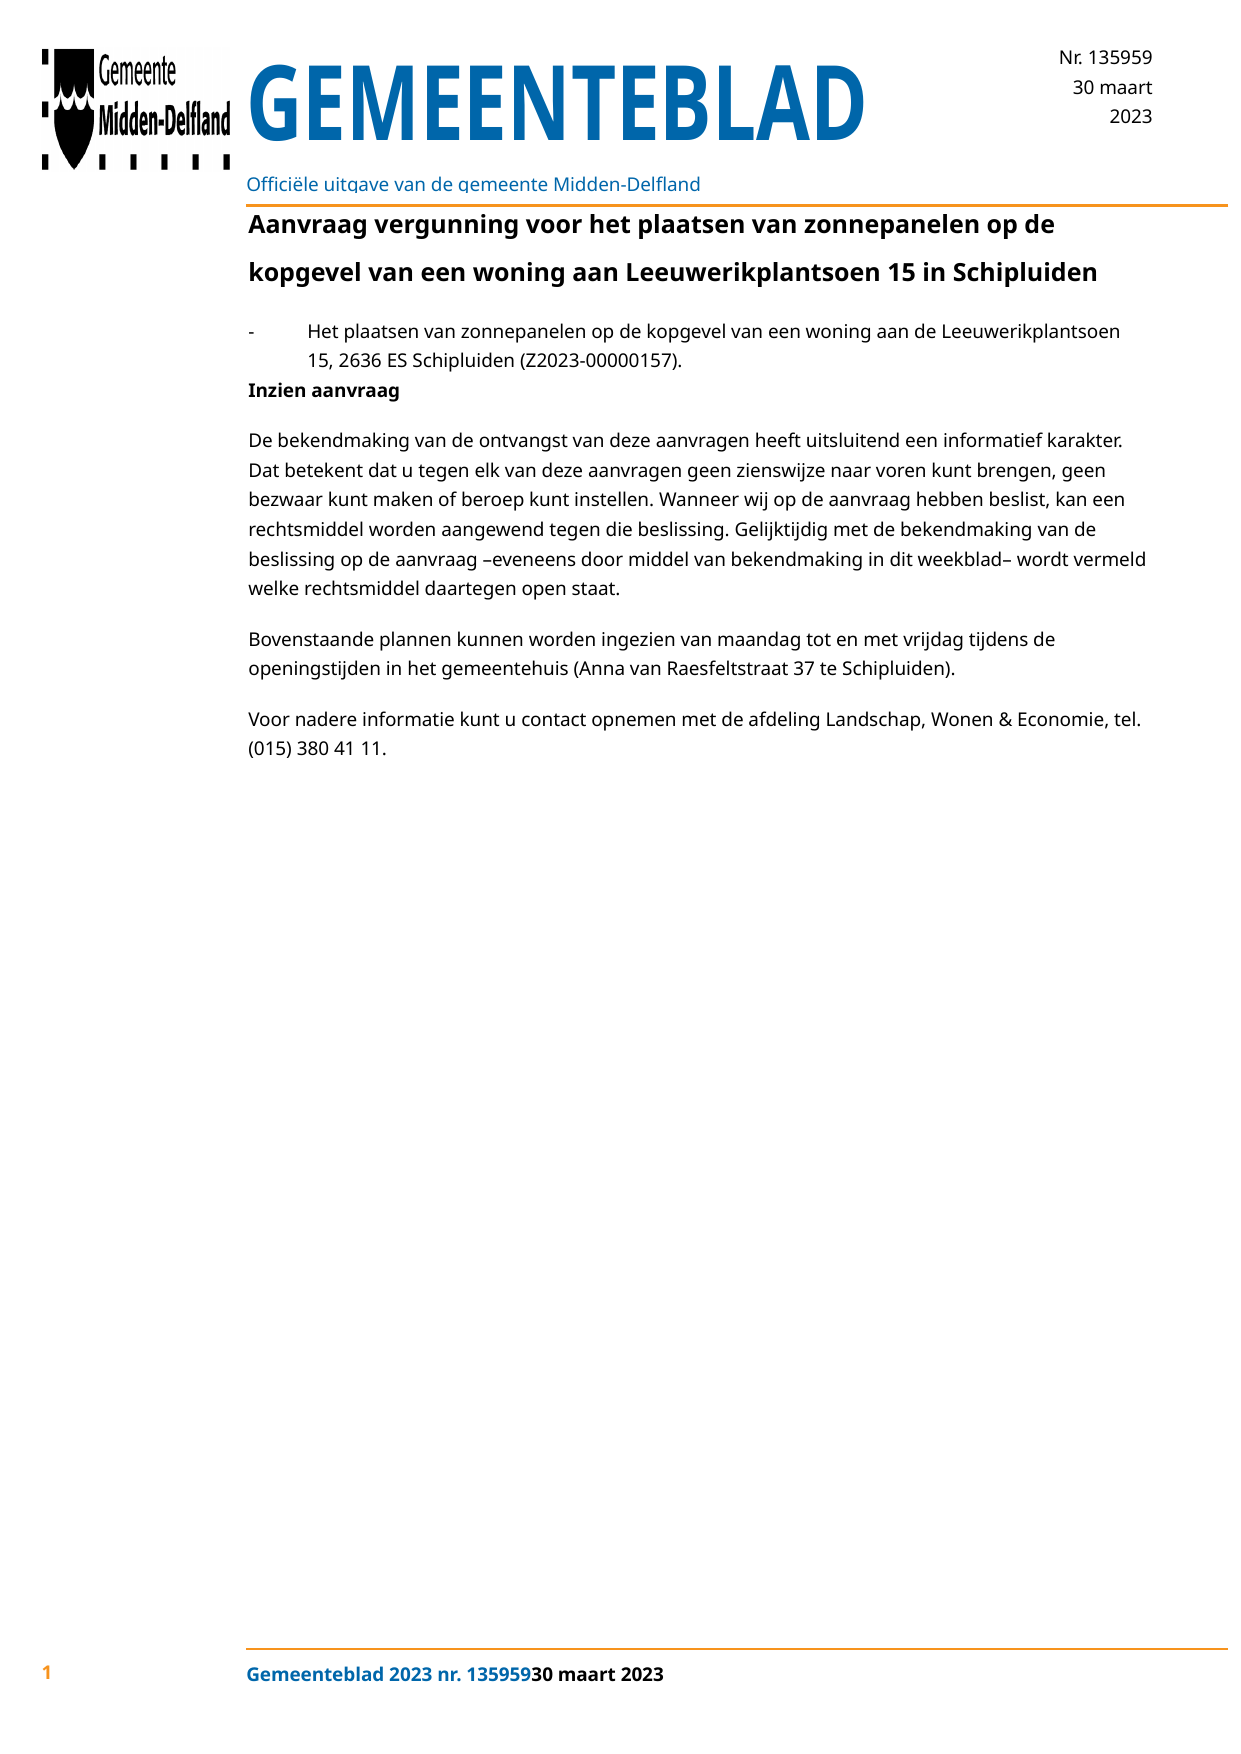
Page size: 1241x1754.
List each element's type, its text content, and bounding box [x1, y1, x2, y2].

text Bovenstaande plannen kunnen worden ingezien van maandag tot en met vrijdag tijdens de openingstijden in het gemeentehuis (Anna van Raesfeltstraat 37 te Schipluiden). [248, 626, 1152, 681]
text Aanvraag vergunning voor het plaatsen van zonnepanelen op de kopgevel van een woning aan Leeuwerikplantsoen 15 in Schipluiden [248, 207, 1152, 288]
picture [41, 47, 231, 172]
text Inzien aanvraag [248, 377, 1152, 403]
text De bekendmaking van de ontvangst van deze aanvragen heeft uitsluitend een informatief karakter. Dat betekent dat u tegen elk van deze aanvragen geen zienswijze naar voren kunt brengen, geen bezwaar kunt maken of beroep kunt instellen. Wanneer wij op de aanvraag hebben beslist, kan een rechtsmiddel worden aangewend tegen die beslissing. Gelijktijdig met de bekendmaking van de beslissing op de aanvraag –eveneens door middel van bekendmaking in dit weekblad– wordt vermeld welke rechtsmiddel daartegen open staat. [248, 427, 1152, 601]
text Voor nadere informatie kunt u contact opnemen met de afdeling Landschap, Wonen & Economie, tel. (015) 380 41 11. [248, 706, 1152, 761]
list Het plaatsen van zonnepanelen op de kopgevel van een woning aan de Leeuwerikplantsoen 15, 2636 ES Schipluiden (Z2023-00000157). [248, 318, 1152, 373]
